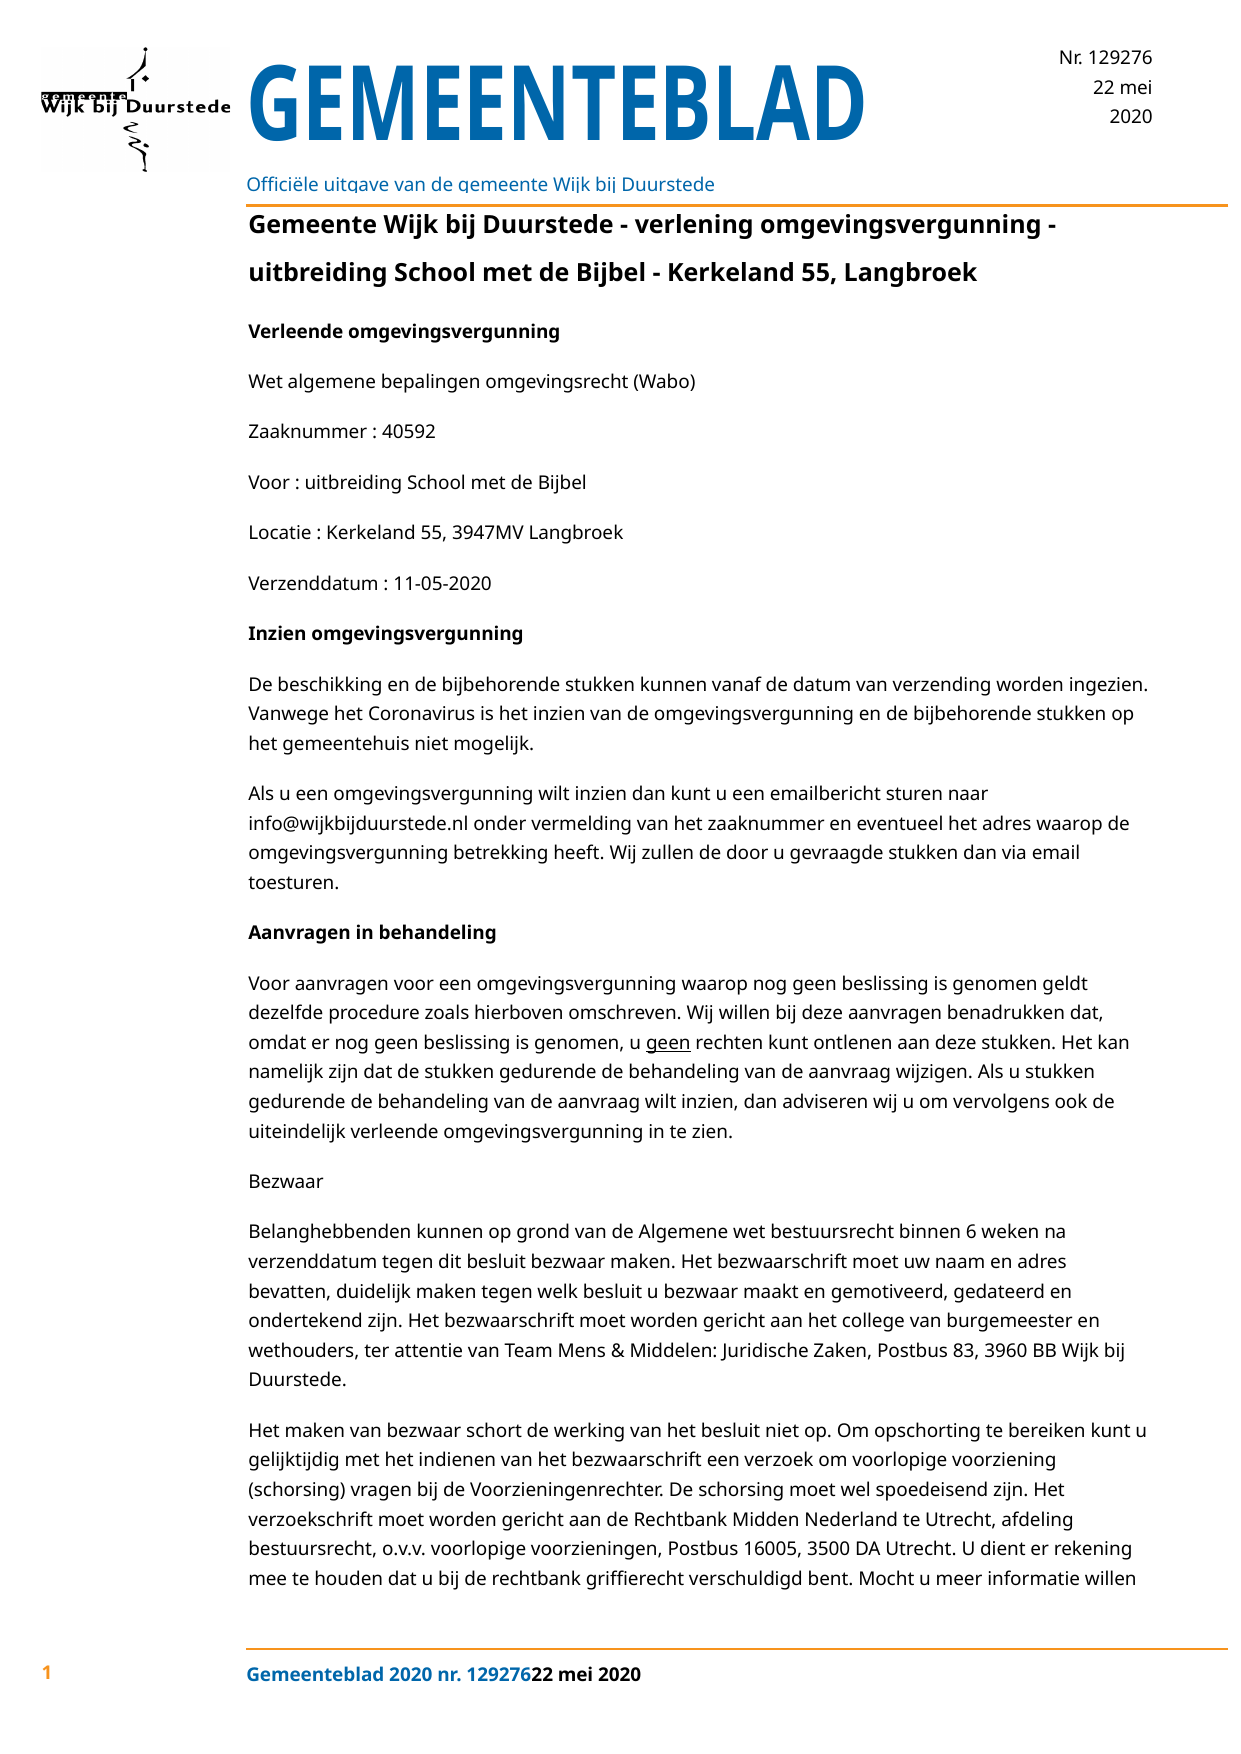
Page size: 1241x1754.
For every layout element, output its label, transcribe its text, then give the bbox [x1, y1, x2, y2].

text Voor aanvragen voor een omgevingsvergunning waarop nog geen beslissing is genomen geldt dezelfde procedure zoals hierboven omschreven. Wij willen bij deze aanvragen benadrukken dat, omdat er nog geen beslissing is genomen, u geen rechten kunt ontlenen aan deze stukken. Het kan namelijk zijn dat de stukken gedurende de behandeling van de aanvraag wijzigen. Als u stukken gedurende de behandeling van de aanvraag wilt inzien, dan adviseren wij u om vervolgens ook de uiteindelijk verleende omgevingsvergunning in te zien. [248, 970, 1152, 1144]
text Locatie : Kerkeland 55, 3947MV Langbroek [248, 519, 1152, 545]
text Het maken van bezwaar schort de werking van het besluit niet op. Om opschorting te bereiken kunt u gelijktijdig met het indienen van het bezwaarschrift een verzoek om voorlopige voorziening (schorsing) vragen bij de Voorzieningenrechter. De schorsing moet wel spoedeisend zijn. Het verzoekschrift moet worden gericht aan de Rechtbank Midden Nederland te Utrecht, afdeling bestuursrecht, o.v.v. voorlopige voorzieningen, Postbus 16005, 3500 DA Utrecht. U dient er rekening mee te houden dat u bij de rechtbank griffierecht verschuldigd bent. Mocht u meer informatie willen [248, 1417, 1152, 1591]
text Zaaknummer : 40592 [248, 419, 1152, 444]
picture [41, 47, 231, 172]
text De beschikking en de bijbehorende stukken kunnen vanaf de datum van verzending worden ingezien. Vanwege het Coronavirus is het inzien van de omgevingsvergunning en de bijbehorende stukken op het gemeentehuis niet mogelijk. [248, 671, 1152, 756]
text Bezwaar [248, 1168, 1152, 1194]
text Wet algemene bepalingen omgevingsrecht (Wabo) [248, 368, 1152, 394]
text Verzenddatum : 11-05-2020 [248, 570, 1152, 596]
text Aanvragen in behandeling [248, 919, 1152, 945]
text Verleende omgevingsvergunning [248, 318, 1152, 344]
text Als u een omgevingsvergunning wilt inzien dan kunt u een emailbericht sturen naar info@wijkbijduurstede.nl onder vermelding van het zaaknummer en eventueel het adres waarop de omgevingsvergunning betrekking heeft. Wij zullen de door u gevraagde stukken dan via email toesturen. [248, 780, 1152, 895]
text Voor : uitbreiding School met de Bijbel [248, 469, 1152, 495]
text Inzien omgevingsvergunning [248, 620, 1152, 646]
text Belanghebbenden kunnen op grond van de Algemene wet bestuursrecht binnen 6 weken na verzenddatum tegen dit besluit bezwaar maken. Het bezwaarschrift moet uw naam en adres bevatten, duidelijk maken tegen welk besluit u bezwaar maakt en gemotiveerd, gedateerd en ondertekend zijn. Het bezwaarschrift moet worden gericht aan het college van burgemeester en wethouders, ter attentie van Team Mens & Middelen: Juridische Zaken, Postbus 83, 3960 BB Wijk bij Duurstede. [248, 1219, 1152, 1392]
text Gemeente Wijk bij Duurstede - verlening omgevingsvergunning - uitbreiding School met de Bijbel - Kerkeland 55, Langbroek [248, 207, 1152, 288]
